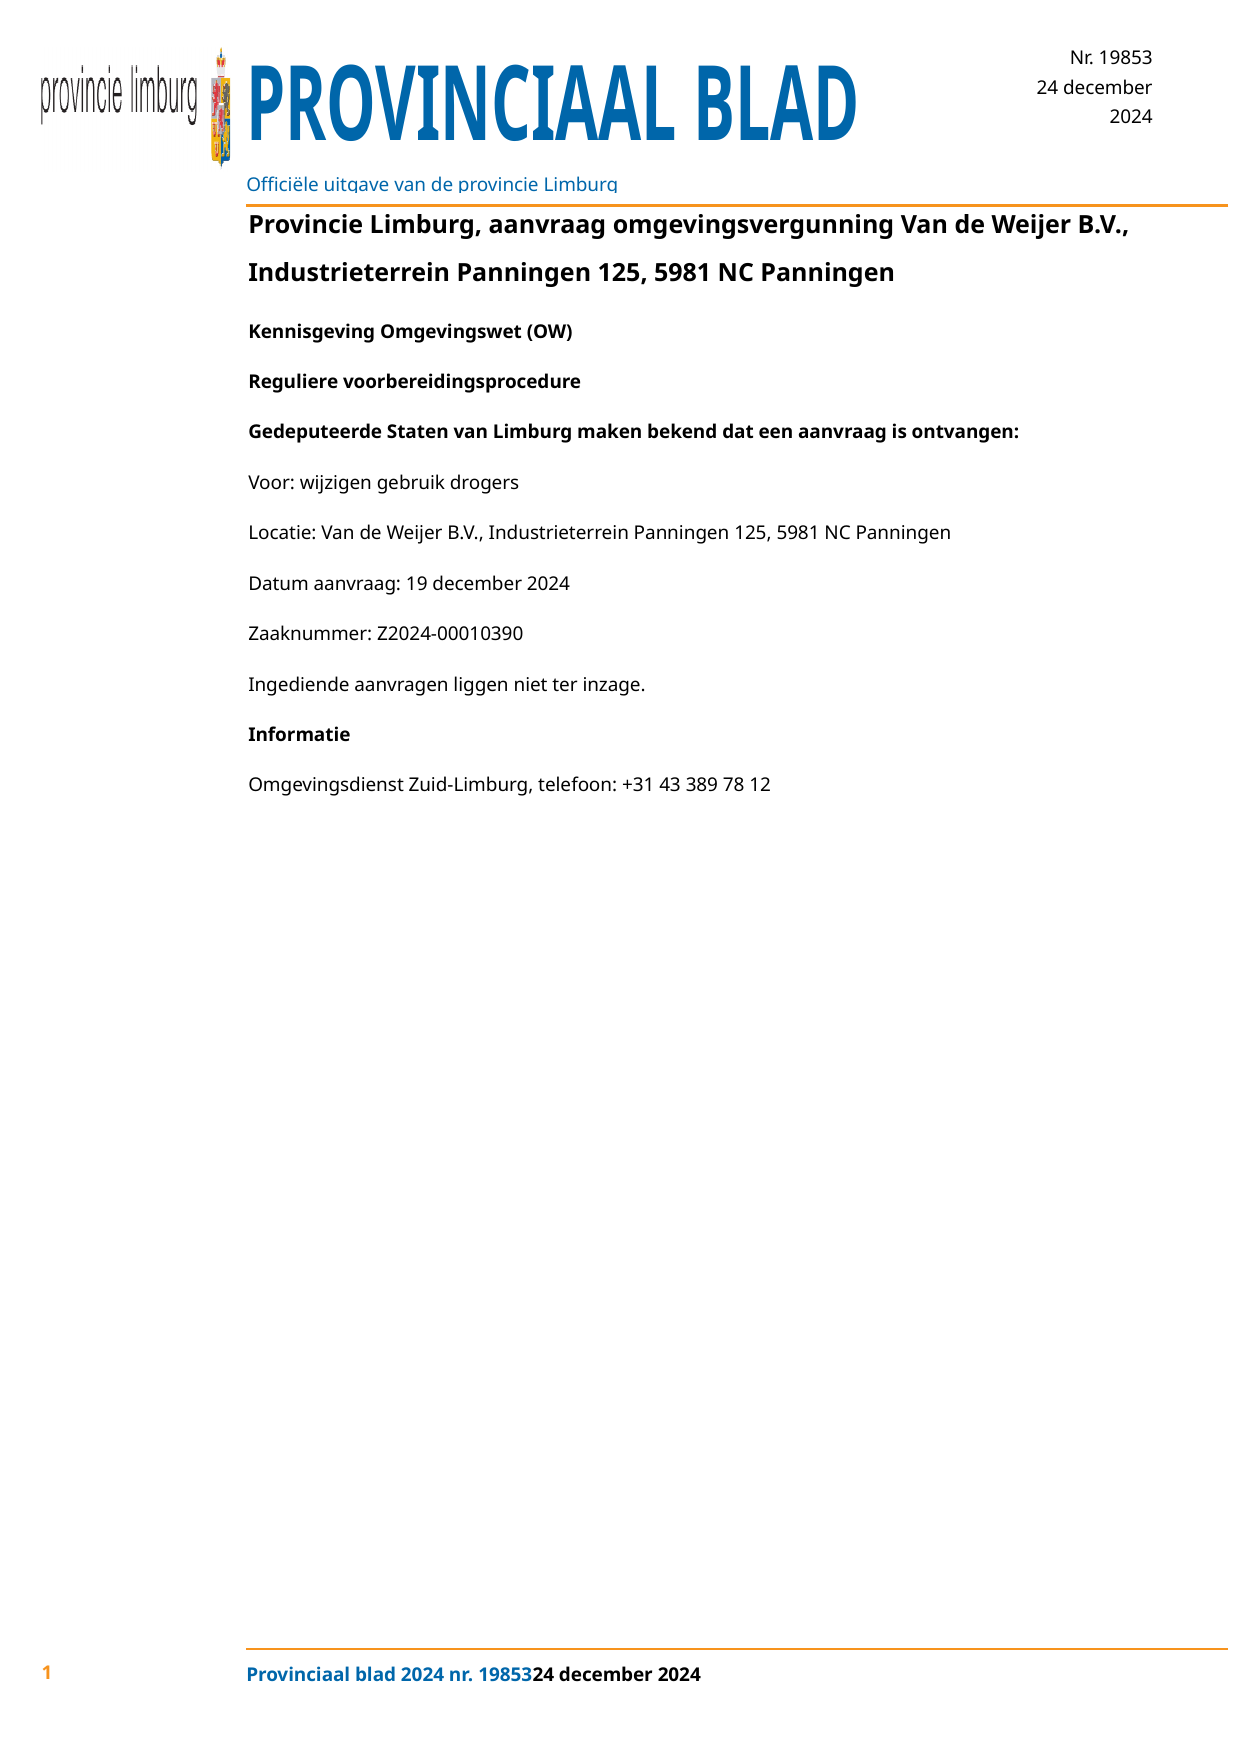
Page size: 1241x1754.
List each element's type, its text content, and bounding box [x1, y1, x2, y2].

text Zaaknummer: Z2024-00010390 [248, 620, 1152, 646]
text Omgevingsdienst Zuid-Limburg, telefoon: +31 43 389 78 12 [248, 772, 1152, 797]
text Locatie: Van de Weijer B.V., Industrieterrein Panningen 125, 5981 NC Panningen [248, 519, 1152, 545]
text Ingediende aanvragen liggen niet ter inzage. [248, 671, 1152, 697]
text Datum aanvraag: 19 december 2024 [248, 570, 1152, 596]
picture [41, 47, 231, 172]
text Gedeputeerde Staten van Limburg maken bekend dat een aanvraag is ontvangen: [248, 419, 1152, 444]
text Informatie [248, 721, 1152, 747]
text Reguliere voorbereidingsprocedure [248, 368, 1152, 394]
text Voor: wijzigen gebruik drogers [248, 469, 1152, 495]
text Kennisgeving Omgevingswet (OW) [248, 318, 1152, 344]
text Provincie Limburg, aanvraag omgevingsvergunning Van de Weijer B.V., Industrieterrein Panningen 125, 5981 NC Panningen [248, 207, 1152, 288]
